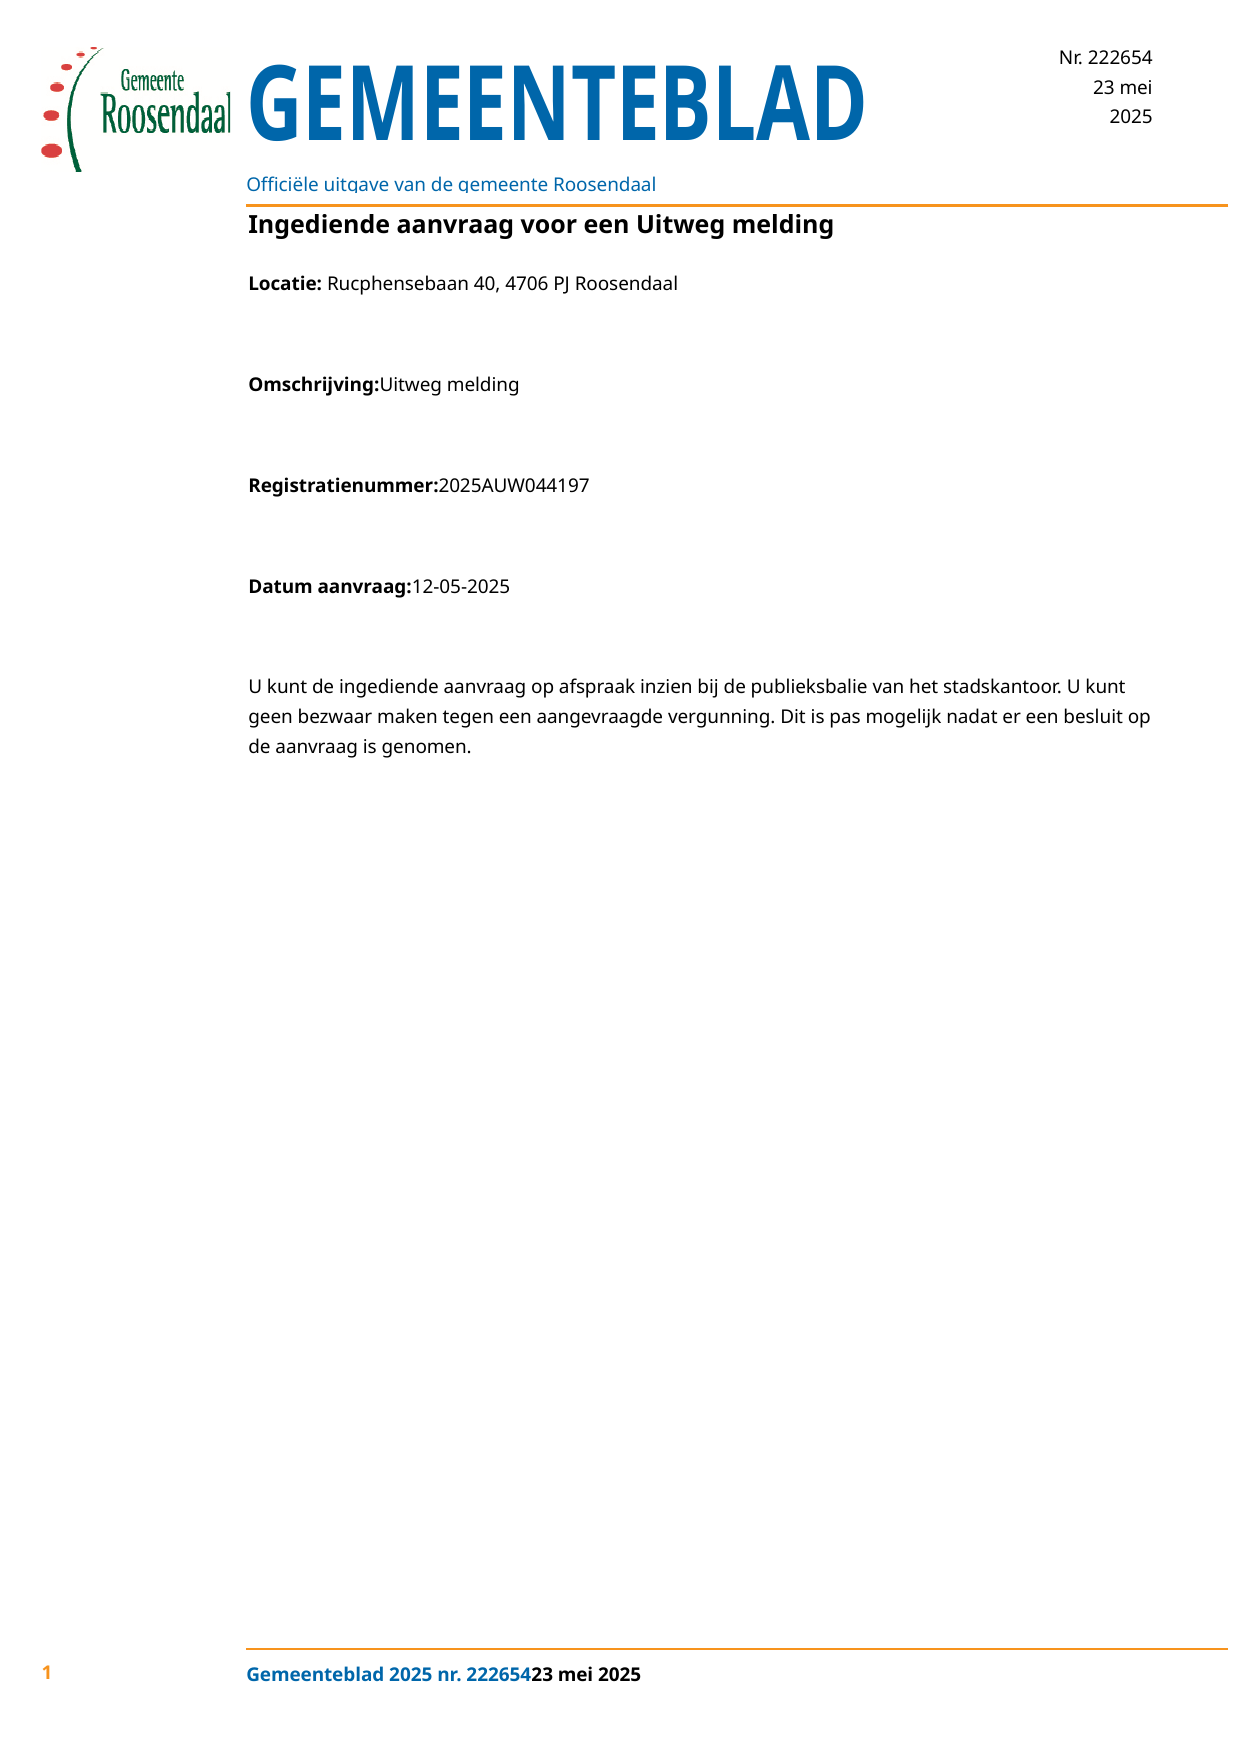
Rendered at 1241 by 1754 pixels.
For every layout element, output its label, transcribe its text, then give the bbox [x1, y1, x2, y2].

text Datum aanvraag:12-05-2025 [248, 573, 1152, 598]
text U kunt de ingediende aanvraag op afspraak inzien bij de publieksbalie van het stadskantoor. U kunt geen bezwaar maken tegen een aangevraagde vergunning. Dit is pas mogelijk nadat er een besluit op de aanvraag is genomen. [248, 674, 1152, 758]
text Locatie: Rucphensebaan 40, 4706 PJ Roosendaal [248, 270, 1152, 296]
picture [41, 47, 231, 172]
text Registratienummer:2025AUW044197 [248, 472, 1152, 498]
text Omschrijving:Uitweg melding [248, 371, 1152, 397]
text Ingediende aanvraag voor een Uitweg melding [248, 207, 1152, 241]
